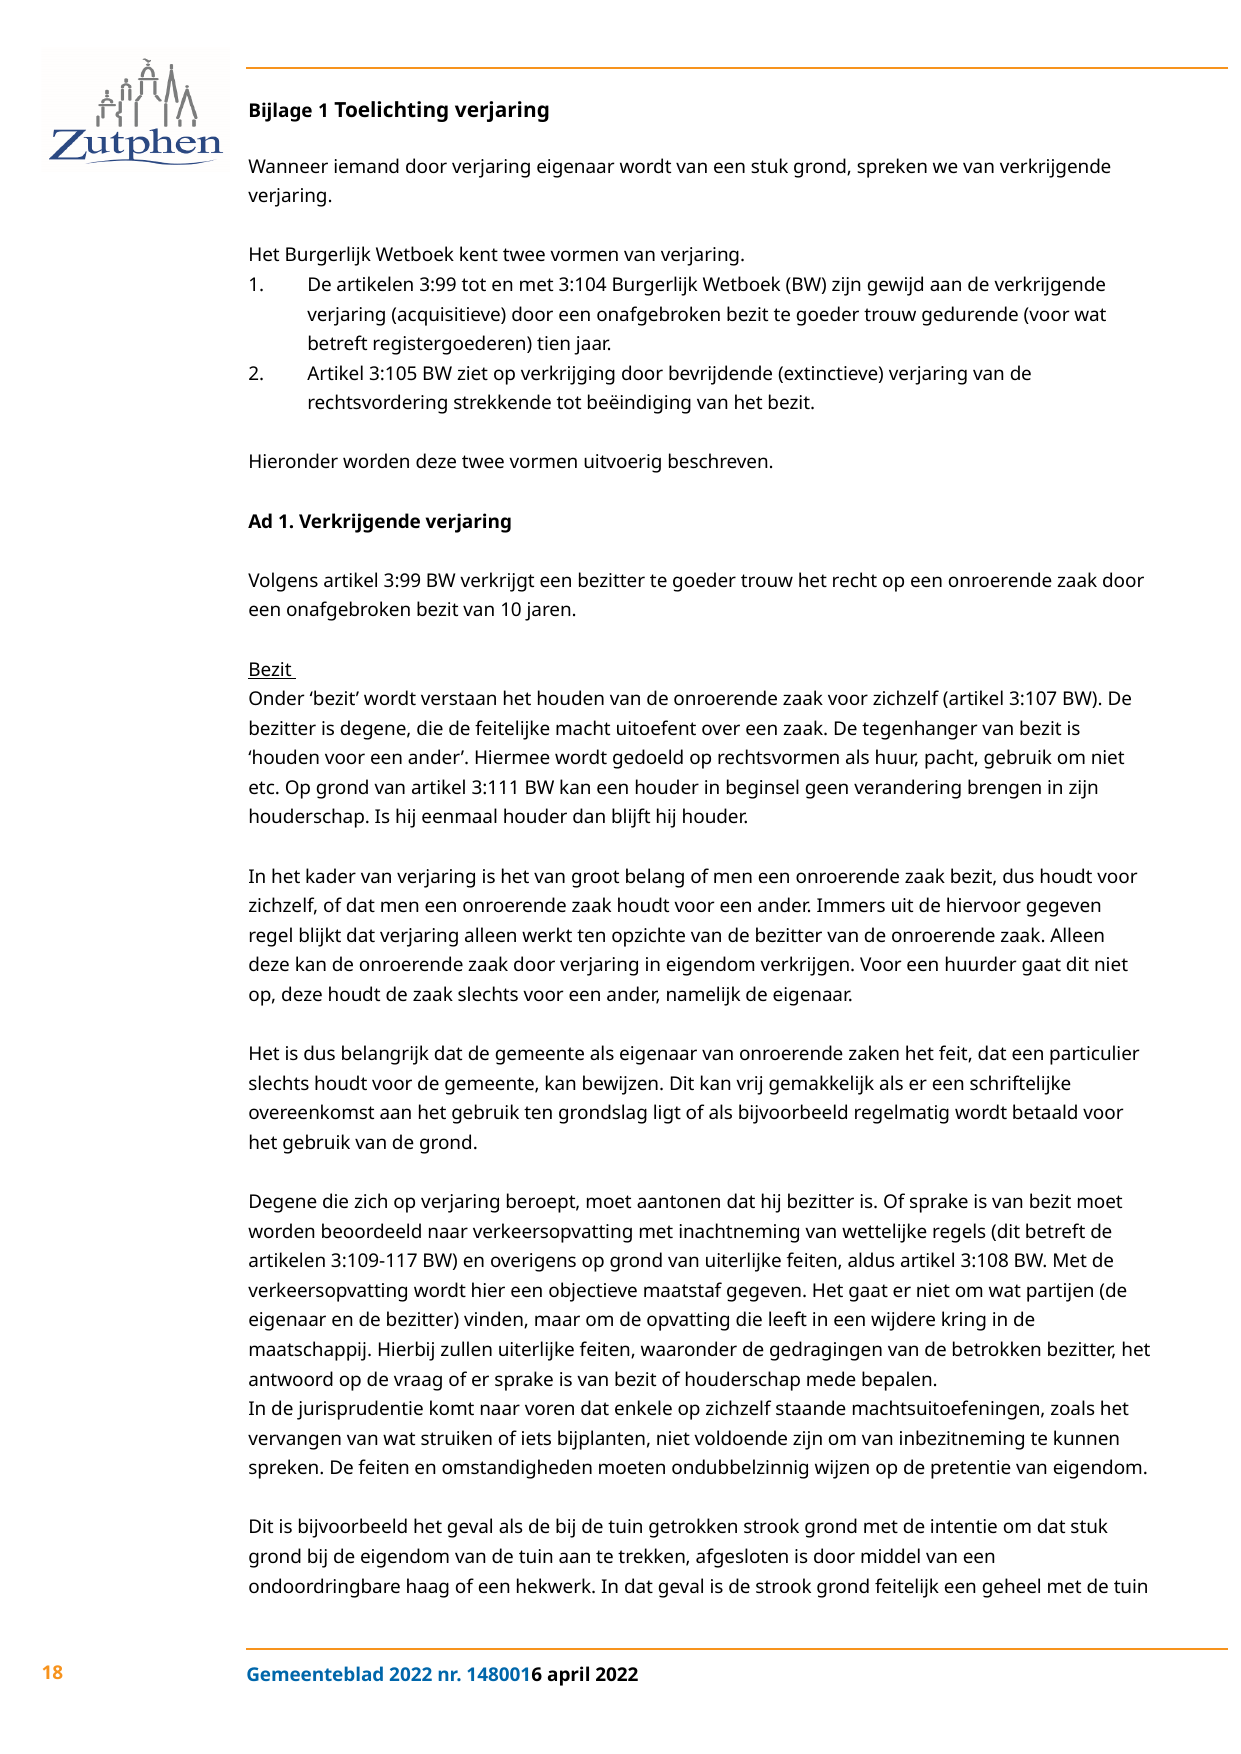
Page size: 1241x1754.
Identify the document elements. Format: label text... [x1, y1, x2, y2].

text Hieronder worden deze twee vormen uitvoerig beschreven. [248, 449, 1152, 474]
list Artikel 3:105 BW ziet op verkrijging door bevrijdende (extinctieve) verjaring van de rechtsvordering strekkende tot beëindiging van het bezit. [248, 360, 1152, 415]
text Het Burgerlijk Wetboek kent twee vormen van verjaring. [248, 242, 1152, 267]
text Dit is bijvoorbeeld het geval als de bij de tuin getrokken strook grond met de intentie om dat stuk grond bij de eigendom van de tuin aan te trekken, afgesloten is door middel van een ondoordringbare haag of een hekwerk. In dat geval is de strook grond feitelijk een geheel met de tuin [248, 1514, 1152, 1599]
text Bezit [248, 656, 1152, 682]
text Volgens artikel 3:99 BW verkrijgt een bezitter te goeder trouw het recht op een onroerende zaak door een onafgebroken bezit van 10 jaren. [248, 567, 1152, 622]
text Onder ‘bezit’ wordt verstaan het houden van de onroerende zaak voor zichzelf (artikel 3:107 BW). De bezitter is degene, die de feitelijke macht uitoefent over een zaak. De tegenhanger van bezit is ‘houden voor een ander’. Hiermee wordt gedoeld op rechtsvormen als huur, pacht, gebruik om niet etc. Op grond van artikel 3:111 BW kan een houder in beginsel geen verandering brengen in zijn houderschap. Is hij eenmaal houder dan blijft hij houder. [248, 685, 1152, 829]
text In het kader van verjaring is het van groot belang of men een onroerende zaak bezit, dus houdt voor zichzelf, of dat men een onroerende zaak houdt voor een ander. Immers uit de hiervoor gegeven regel blijkt dat verjaring alleen werkt ten opzichte van de bezitter van de onroerende zaak. Alleen deze kan de onroerende zaak door verjaring in eigendom verkrijgen. Voor een huurder gaat dit niet op, deze houdt de zaak slechts voor een ander, namelijk de eigenaar. [248, 863, 1152, 1007]
text Bijlage 1 Toelichting verjaring [248, 95, 1152, 123]
text Wanneer iemand door verjaring eigenaar wordt van een stuk grond, spreken we van verkrijgende verjaring. [248, 153, 1152, 208]
text In de jurisprudentie komt naar voren dat enkele op zichzelf staande machtsuitoefeningen, zoals het vervangen van wat struiken of iets bijplanten, niet voldoende zijn om van inbezitneming te kunnen spreken. De feiten en omstandigheden moeten ondubbelzinnig wijzen op de pretentie van eigendom. [248, 1395, 1152, 1480]
text Degene die zich op verjaring beroept, moet aantonen dat hij bezitter is. Of sprake is van bezit moet worden beoordeeld naar verkeersopvatting met inachtneming van wettelijke regels (dit betreft de artikelen 3:109-117 BW) en overigens op grond van uiterlijke feiten, aldus artikel 3:108 BW. Met de verkeersopvatting wordt hier een objectieve maatstaf gegeven. Het gaat er niet om wat partijen (de eigenaar en de bezitter) vinden, maar om de opvatting die leeft in een wijdere kring in de maatschappij. Hierbij zullen uiterlijke feiten, waaronder de gedragingen van de betrokken bezitter, het antwoord op de vraag of er sprake is van bezit of houderschap mede bepalen. [248, 1188, 1152, 1392]
text Ad 1. Verkrijgende verjaring [248, 508, 1152, 534]
list De artikelen 3:99 tot en met 3:104 Burgerlijk Wetboek (BW) zijn gewijd aan de verkrijgende verjaring (acquisitieve) door een onafgebroken bezit te goeder trouw gedurende (voor wat betreft registergoederen) tien jaar. [248, 271, 1152, 356]
picture [41, 47, 231, 172]
text Het is dus belangrijk dat de gemeente als eigenaar van onroerende zaken het feit, dat een particulier slechts houdt voor de gemeente, kan bewijzen. Dit kan vrij gemakkelijk als er een schriftelijke overeenkomst aan het gebruik ten grondslag ligt of als bijvoorbeeld regelmatig wordt betaald voor het gebruik van de grond. [248, 1040, 1152, 1155]
